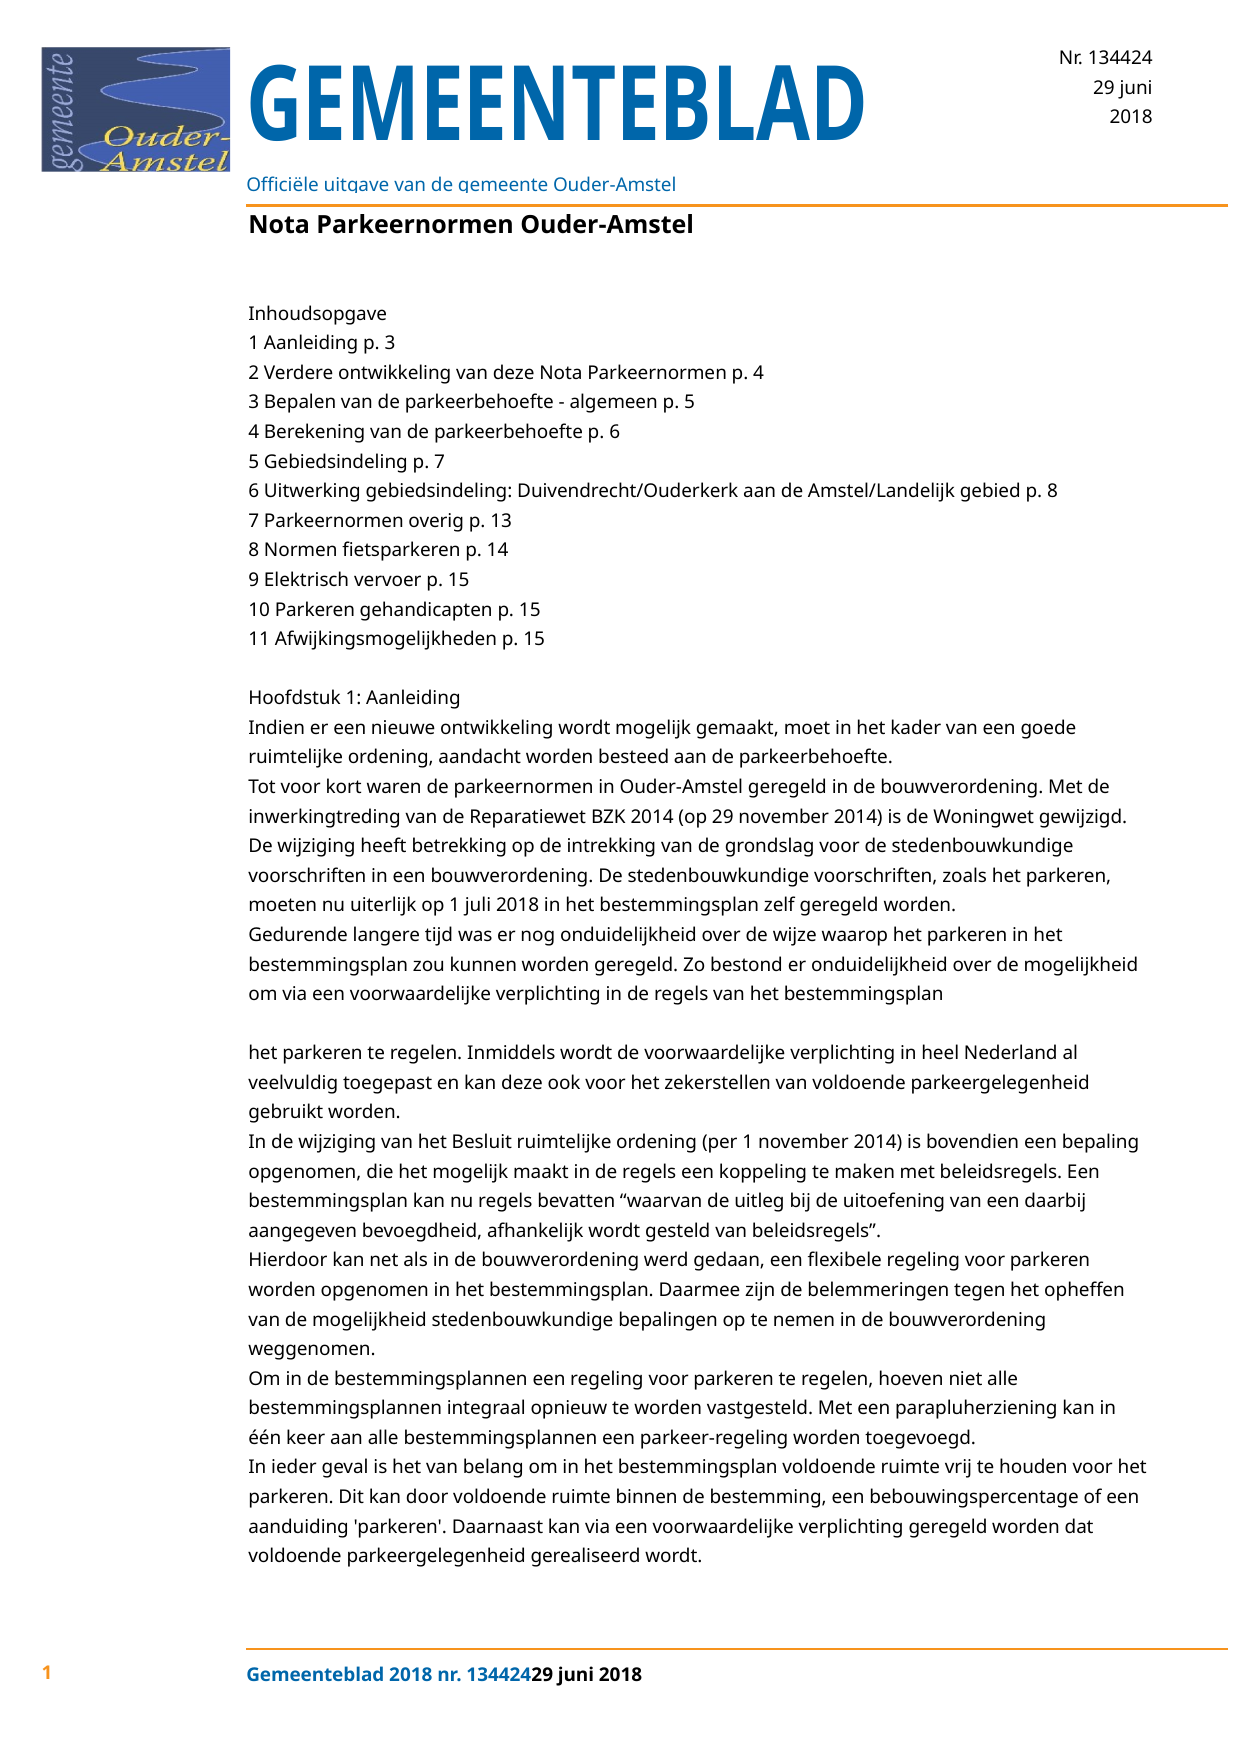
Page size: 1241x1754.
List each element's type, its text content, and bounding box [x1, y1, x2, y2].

text 11 Afwijkingsmogelijkheden p. 15 [248, 625, 1152, 651]
text Indien er een nieuwe ontwikkeling wordt mogelijk gemaakt, moet in het kader van een goede ruimtelijke ordening, aandacht worden besteed aan de parkeerbehoefte. [248, 714, 1152, 769]
text 5 Gebiedsindeling p. 7 [248, 448, 1152, 473]
text 10 Parkeren gehandicapten p. 15 [248, 596, 1152, 621]
text 9 Elektrisch vervoer p. 15 [248, 566, 1152, 592]
text het parkeren te regelen. Inmiddels wordt de voorwaardelijke verplichting in heel Nederland al veelvuldig toegepast en kan deze ook voor het zekerstellen van voldoende parkeergelegenheid gebruikt worden. [248, 1039, 1152, 1124]
text Nota Parkeernormen Ouder-Amstel [248, 207, 1152, 241]
text 4 Berekening van de parkeerbehoefte p. 6 [248, 418, 1152, 444]
text Hierdoor kan net als in de bouwverordening werd gedaan, een flexibele regeling voor parkeren worden opgenomen in het bestemmingsplan. Daarmee zijn de belemmeringen tegen het opheffen van de mogelijkheid stedenbouwkundige bepalingen op te nemen in de bouwverordening weggenomen. [248, 1247, 1152, 1361]
text Om in de bestemmingsplannen een regeling voor parkeren te regelen, hoeven niet alle bestemmingsplannen integraal opnieuw te worden vastgesteld. Met een parapluherziening kan in één keer aan alle bestemmingsplannen een parkeer-regeling worden toegevoegd. [248, 1365, 1152, 1450]
text Gedurende langere tijd was er nog onduidelijkheid over de wijze waarop het parkeren in het bestemmingsplan zou kunnen worden geregeld. Zo bestond er onduidelijkheid over de mogelijkheid om via een voorwaardelijke verplichting in de regels van het bestemmingsplan [248, 921, 1152, 1006]
text In ieder geval is het van belang om in het bestemmingsplan voldoende ruimte vrij te houden voor het parkeren. Dit kan door voldoende ruimte binnen de bestemming, een bebouwingspercentage of een aanduiding 'parkeren'. Daarnaast kan via een voorwaardelijke verplichting geregeld worden dat voldoende parkeergelegenheid gerealiseerd wordt. [248, 1454, 1152, 1568]
text 7 Parkeernormen overig p. 13 [248, 507, 1152, 533]
text 1 Aanleiding p. 3 [248, 329, 1152, 355]
text Tot voor kort waren de parkeernormen in Ouder-Amstel geregeld in de bouwverordening. Met de inwerkingtreding van de Reparatiewet BZK 2014 (op 29 november 2014) is de Woningwet gewijzigd. De wijziging heeft betrekking op de intrekking van de grondslag voor de stedenbouwkundige voorschriften in een bouwverordening. De stedenbouwkundige voorschriften, zoals het parkeren, moeten nu uiterlijk op 1 juli 2018 in het bestemmingsplan zelf geregeld worden. [248, 773, 1152, 917]
text 2 Verdere ontwikkeling van deze Nota Parkeernormen p. 4 [248, 359, 1152, 385]
text 6 Uitwerking gebiedsindeling: Duivendrecht/Ouderkerk aan de Amstel/Landelijk gebied p. 8 [248, 477, 1152, 503]
text In de wijziging van het Besluit ruimtelijke ordening (per 1 november 2014) is bovendien een bepaling opgenomen, die het mogelijk maakt in de regels een koppeling te maken met beleidsregels. Een bestemmingsplan kan nu regels bevatten “waarvan de uitleg bij de uitoefening van een daarbij aangegeven bevoegdheid, afhankelijk wordt gesteld van beleidsregels”. [248, 1128, 1152, 1243]
picture [41, 47, 231, 172]
text 3 Bepalen van de parkeerbehoefte - algemeen p. 5 [248, 389, 1152, 414]
text Inhoudsopgave [248, 300, 1152, 326]
text Hoofdstuk 1: Aanleiding [248, 684, 1152, 710]
text 8 Normen fietsparkeren p. 14 [248, 537, 1152, 562]
